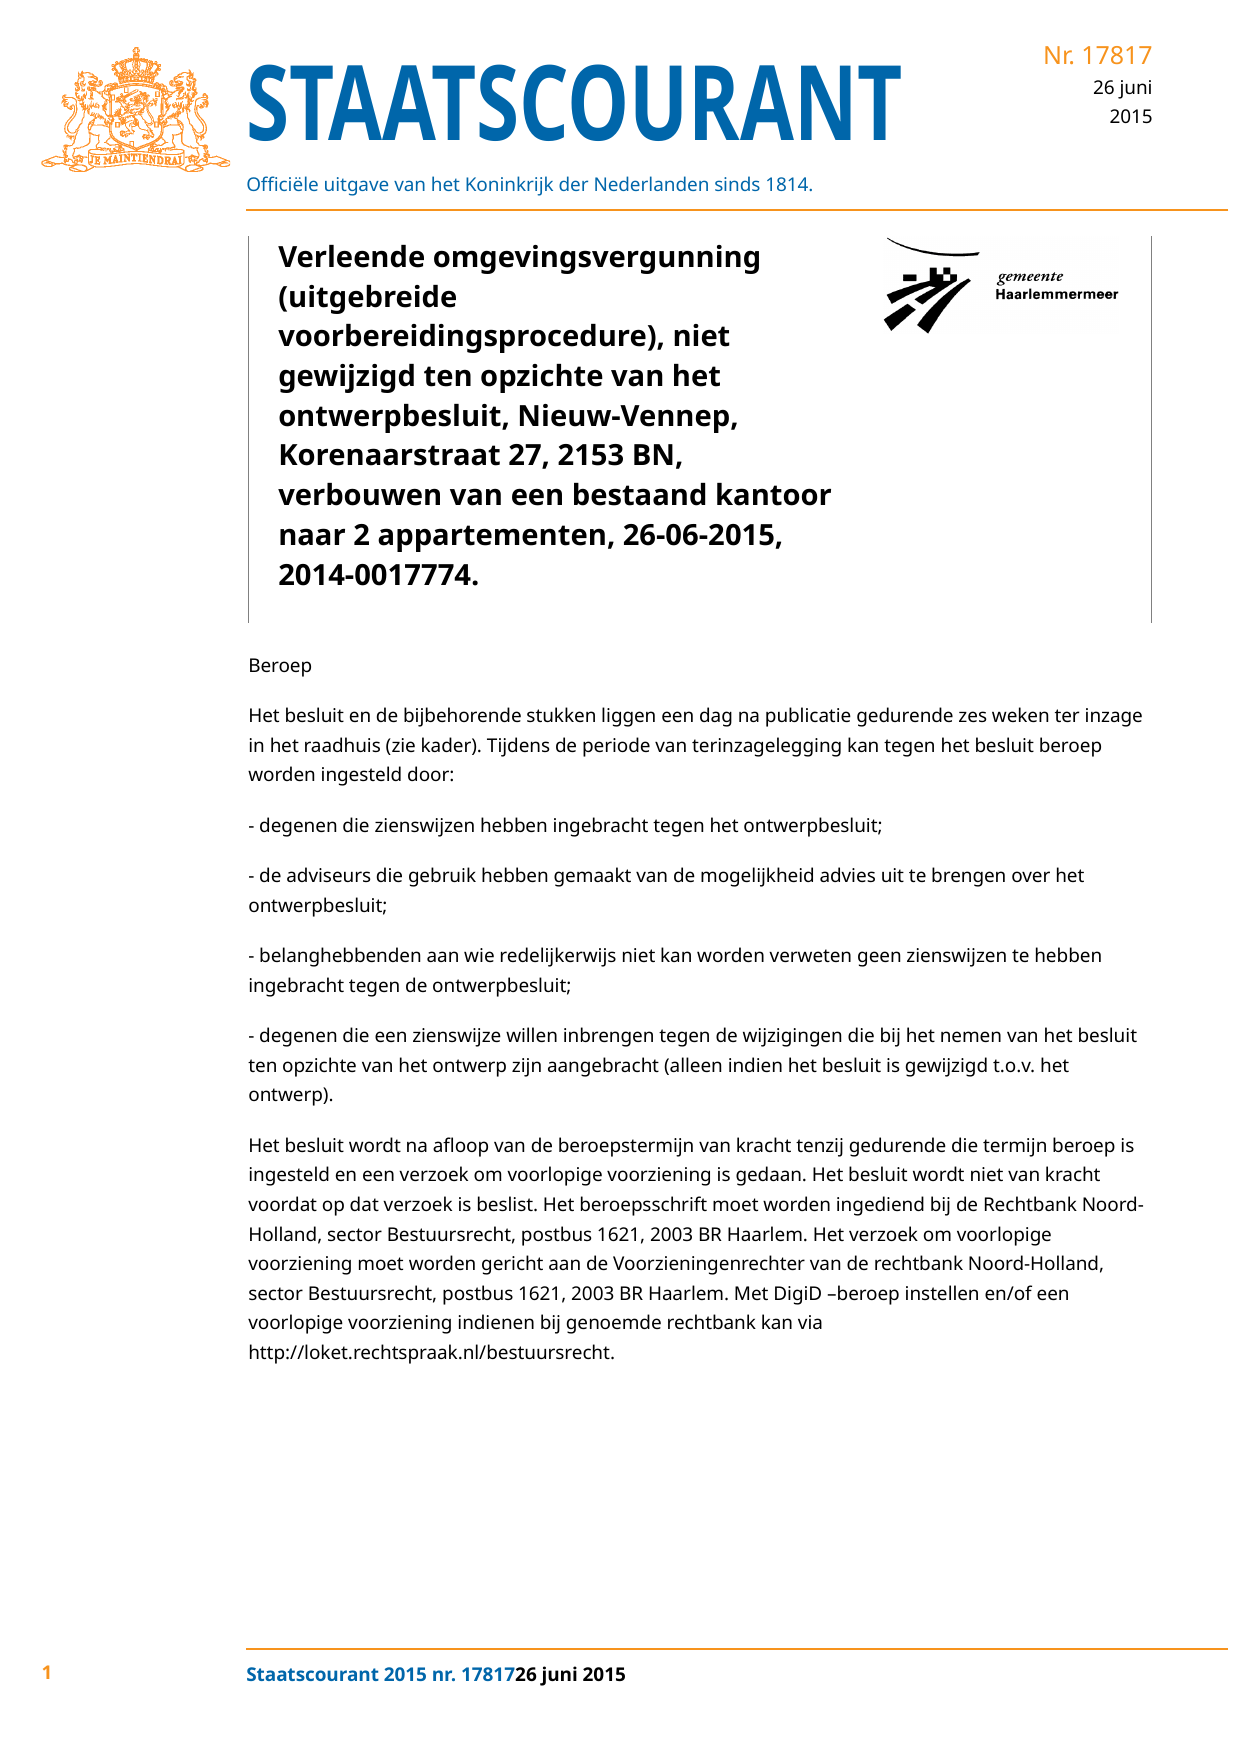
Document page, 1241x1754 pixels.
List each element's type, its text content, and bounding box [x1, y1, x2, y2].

table_header [850, 236, 1151, 623]
text Het besluit en de bijbehorende stukken liggen een dag na publicatie gedurende zes weken ter inzage in het raadhuis (zie kader). Tijdens de periode van terinzagelegging kan tegen het besluit beroep worden ingesteld door: [248, 702, 1152, 787]
table_header Verleende omgevingsvergunning (uitgebreide voorbereidingsprocedure), niet gewijzigd ten opzichte van het ontwerpbesluit, Nieuw-Vennep, Korenaarstraat 27, 2153 BN, verbouwen van een bestaand kantoor naar 2 appartementen, 26-06-2015, 2014-0017774. [249, 236, 850, 623]
text Beroep [248, 652, 1152, 678]
picture [882, 236, 1119, 334]
text - de adviseurs die gebruik hebben gemaakt van de mogelijkheid advies uit te brengen over het ontwerpbesluit; [248, 862, 1152, 918]
text - degenen die zienswijzen hebben ingebracht tegen het ontwerpbesluit; [248, 812, 1152, 838]
picture [41, 47, 231, 172]
text - degenen die een zienswijze willen inbrengen tegen de wijzigingen die bij het nemen van het besluit ten opzichte van het ontwerp zijn aangebracht (alleen indien het besluit is gewijzigd t.o.v. het ontwerp). [248, 1022, 1152, 1107]
text Het besluit wordt na afloop van de beroepstermijn van kracht tenzij gedurende die termijn beroep is ingesteld en een verzoek om voorlopige voorziening is gedaan. Het besluit wordt niet van kracht voordat op dat verzoek is beslist. Het beroepsschrift moet worden ingediend bij de Rechtbank Noord-Holland, sector Bestuursrecht, postbus 1621, 2003 BR Haarlem. Het verzoek om voorlopige voorziening moet worden gericht aan de Voorzieningenrechter van de rechtbank Noord-Holland, sector Bestuursrecht, postbus 1621, 2003 BR Haarlem. Met DigiD –beroep instellen en/of een voorlopige voorziening indienen bij genoemde rechtbank kan via http://loket.rechtspraak.nl/bestuursrecht. [248, 1132, 1152, 1365]
text - belanghebbenden aan wie redelijkerwijs niet kan worden verweten geen zienswijzen te hebben ingebracht tegen de ontwerpbesluit; [248, 942, 1152, 998]
